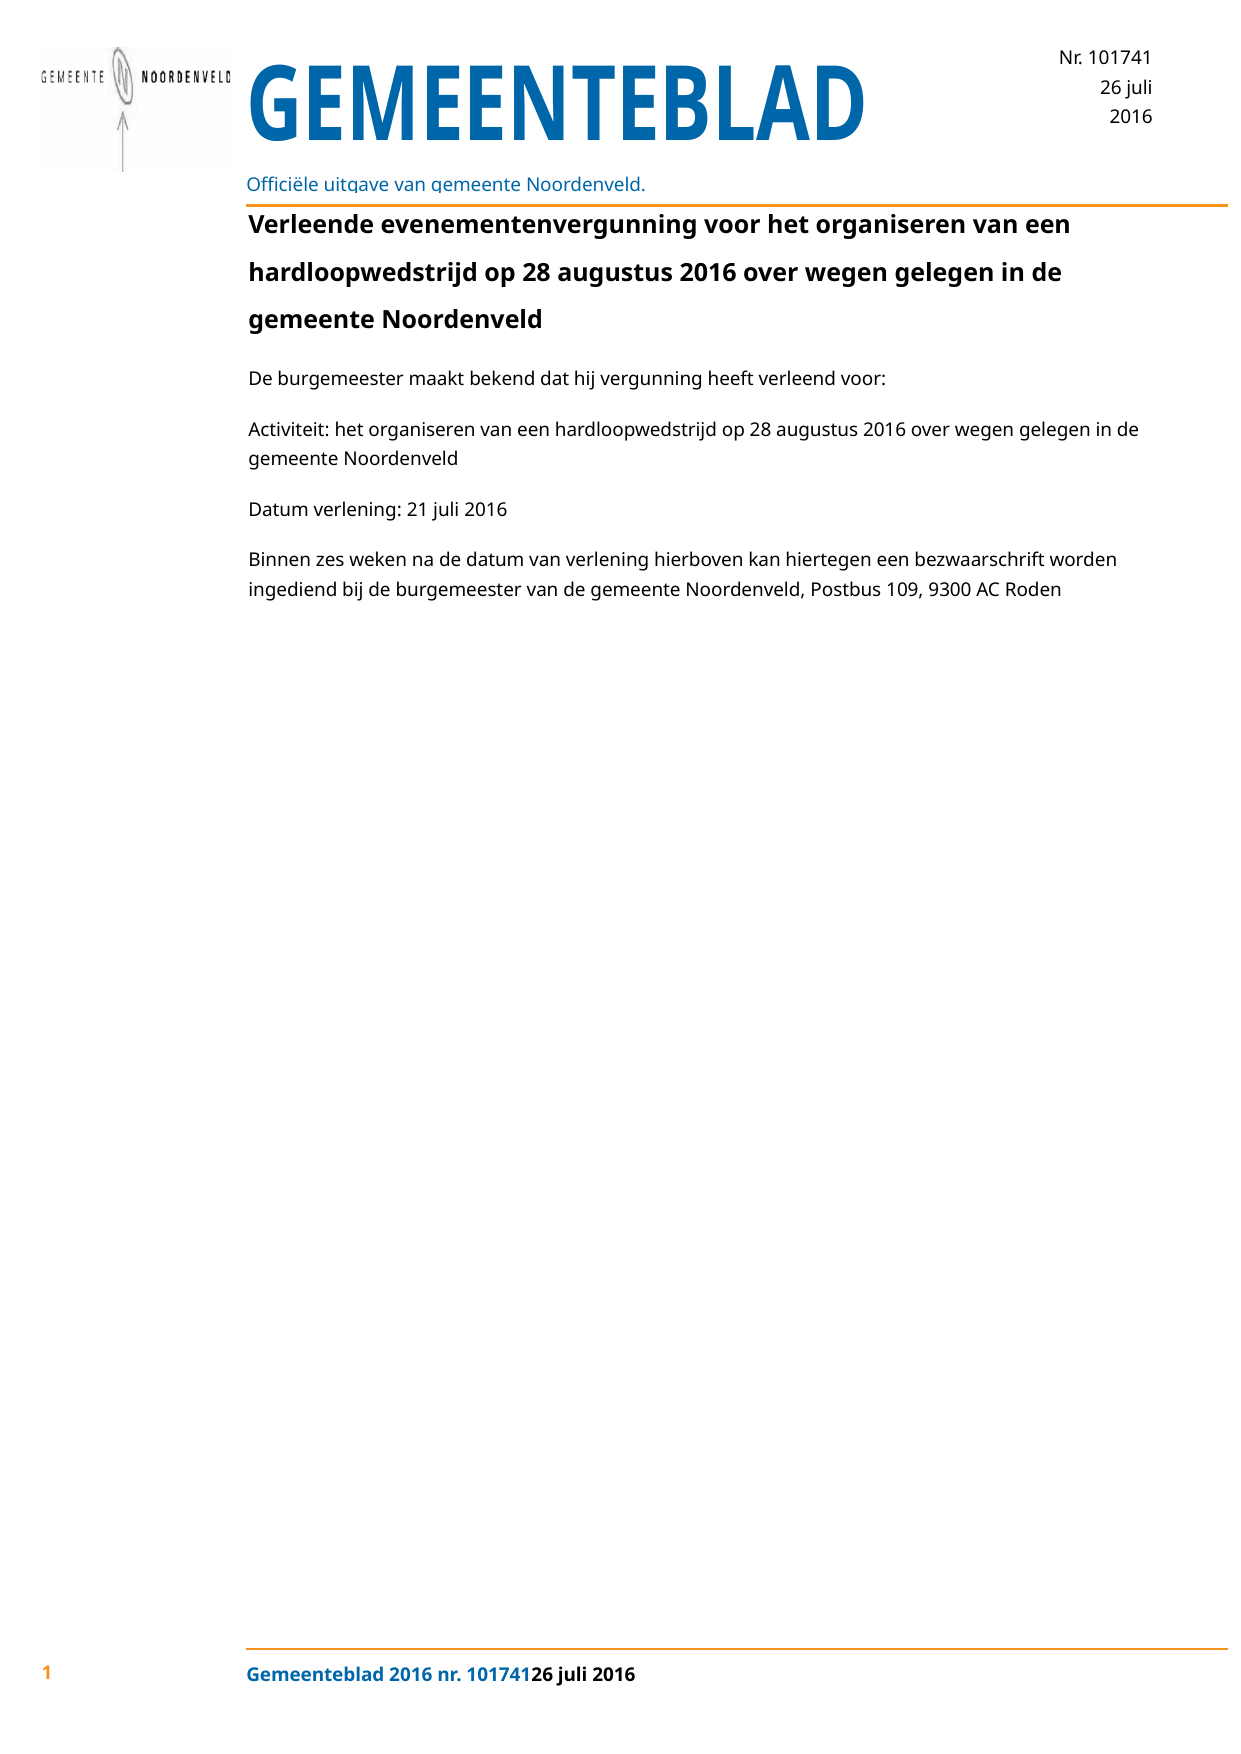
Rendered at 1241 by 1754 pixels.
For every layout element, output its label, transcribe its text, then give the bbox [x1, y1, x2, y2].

text Binnen zes weken na de datum van verlening hierboven kan hiertegen een bezwaarschrift worden ingediend bij de burgemeester van de gemeente Noordenveld, Postbus 109, 9300 AC Roden [248, 546, 1152, 602]
picture [41, 47, 231, 172]
text Verleende evenementenvergunning voor het organiseren van een hardloopwedstrijd op 28 augustus 2016 over wegen gelegen in de gemeente Noordenveld [248, 207, 1152, 336]
text Datum verlening: 21 juli 2016 [248, 496, 1152, 522]
text De burgemeester maakt bekend dat hij vergunning heeft verleend voor: [248, 366, 1152, 391]
text Activiteit: het organiseren van een hardloopwedstrijd op 28 augustus 2016 over wegen gelegen in de gemeente Noordenveld [248, 416, 1152, 471]
